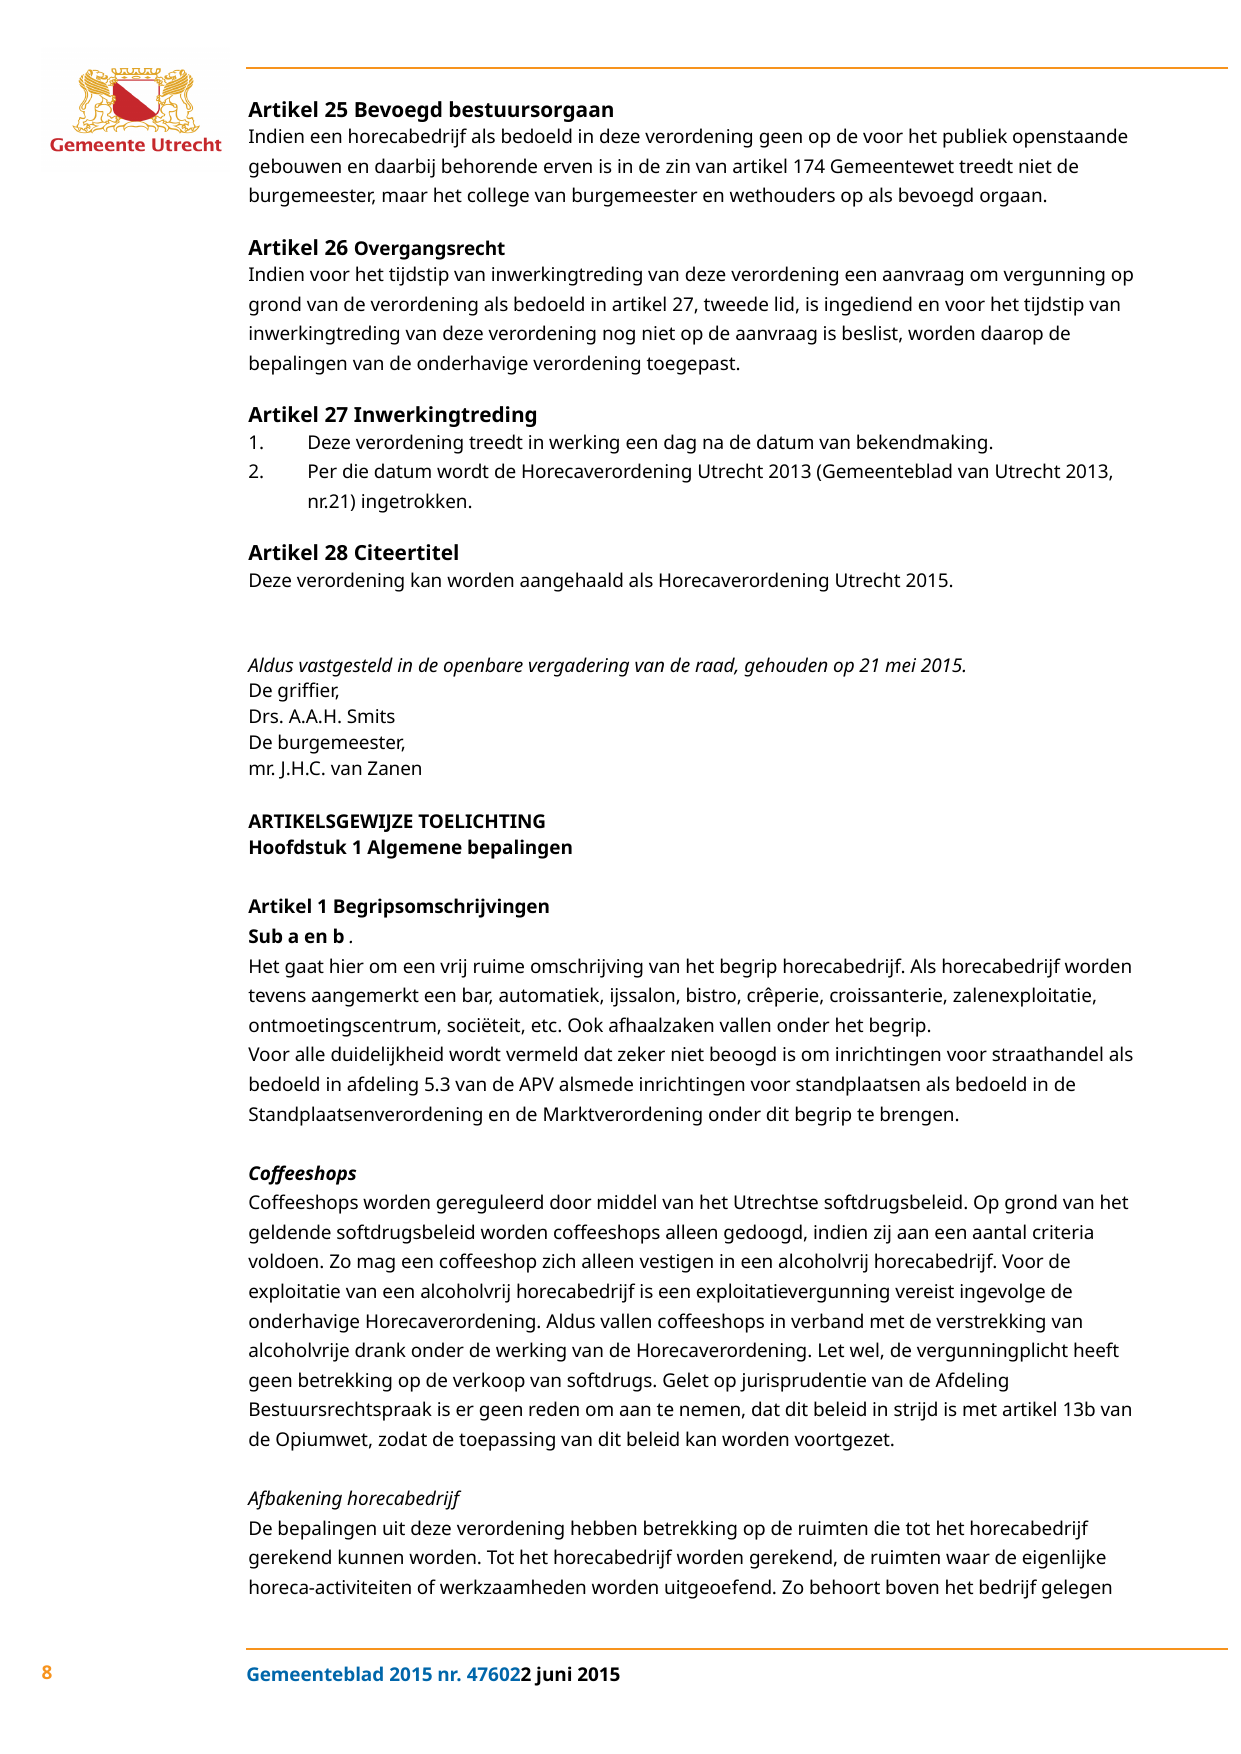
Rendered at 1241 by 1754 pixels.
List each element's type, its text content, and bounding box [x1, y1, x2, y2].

text Hoofdstuk 1 Algemene bepalingen [248, 834, 1152, 860]
text Artikel 1 Begripsomschrijvingen [248, 894, 1152, 919]
list Deze verordening treedt in werking een dag na de datum van bekendmaking. [248, 429, 1152, 454]
text De burgemeester, [248, 729, 1152, 755]
text Drs. A.A.H. Smits [248, 703, 1152, 729]
text De griffier, [248, 677, 1152, 703]
text Voor alle duidelijkheid wordt vermeld dat zeker niet beoogd is om inrichtingen voor straathandel als bedoeld in afdeling 5.3 van de APV alsmede inrichtingen voor standplaatsen als bedoeld in de Standplaatsenverordening en de Marktverordening onder dit begrip te brengen. [248, 1042, 1152, 1127]
text De bepalingen uit deze verordening hebben betrekking op de ruimten die tot het horecabedrijf gerekend kunnen worden. Tot het horecabedrijf worden gerekend, de ruimten waar de eigenlijke horeca-activiteiten of werkzaamheden worden uitgeoefend. Zo behoort boven het bedrijf gelegen [248, 1515, 1152, 1600]
text Indien een horecabedrijf als bedoeld in deze verordening geen op de voor het publiek openstaande gebouwen en daarbij behorende erven is in de zin van artikel 174 Gemeentewet treedt niet de burgemeester, maar het college van burgemeester en wethouders op als bevoegd orgaan. [248, 123, 1152, 208]
text ARTIKELSGEWIJZE TOELICHTING [248, 806, 1152, 834]
text Deze verordening kan worden aangehaald als Horecaverordening Utrecht 2015. [248, 567, 1152, 593]
text Artikel 27 Inwerkingtreding [248, 400, 1152, 429]
text Het gaat hier om een vrij ruime omschrijving van het begrip horecabedrijf. Als horecabedrijf worden tevens aangemerkt een bar, automatiek, ijssalon, bistro, crêperie, croissanterie, zalenexploitatie, ontmoetingscentrum, sociëteit, etc. Ook afhaalzaken vallen onder het begrip. [248, 953, 1152, 1038]
text Indien voor het tijdstip van inwerkingtreding van deze verordening een aanvraag om vergunning op grond van de verordening als bedoeld in artikel 27, tweede lid, is ingediend en voor het tijdstip van inwerkingtreding van deze verordening nog niet op de aanvraag is beslist, worden daarop de bepalingen van de onderhavige verordening toegepast. [248, 261, 1152, 376]
text Sub a en b . [248, 923, 1152, 949]
text Afbakening horecabedrijf [248, 1485, 1152, 1511]
text Aldus vastgesteld in de openbare vergadering van de raad, gehouden op 21 mei 2015. [248, 652, 1152, 677]
text mr. J.H.C. van Zanen [248, 755, 1152, 780]
text Coffeeshops [248, 1160, 1152, 1186]
text Artikel 28 Citeertitel [248, 538, 1152, 567]
text Coffeeshops worden gereguleerd door middel van het Utrechtse softdrugsbeleid. Op grond van het geldende softdrugsbeleid worden coffeeshops alleen gedoogd, indien zij aan een aantal criteria voldoen. Zo mag een coffeeshop zich alleen vestigen in een alcoholvrij horecabedrijf. Voor de exploitatie van een alcoholvrij horecabedrijf is een exploitatievergunning vereist ingevolge de onderhavige Horecaverordening. Aldus vallen coffeeshops in verband met de verstrekking van alcoholvrije drank onder de werking van de Horecaverordening. Let wel, de vergunningplicht heeft geen betrekking op de verkoop van softdrugs. Gelet op jurisprudentie van de Afdeling Bestuursrechtspraak is er geen reden om aan te nemen, dat dit beleid in strijd is met artikel 13b van de Opiumwet, zodat de toepassing van dit beleid kan worden voortgezet. [248, 1189, 1152, 1452]
list Per die datum wordt de Horecaverordening Utrecht 2013 (Gemeenteblad van Utrecht 2013, nr.21) ingetrokken. [248, 458, 1152, 514]
text Artikel 25 Bevoegd bestuursorgaan [248, 95, 1152, 123]
picture [41, 47, 231, 172]
text Artikel 26 Overgangsrecht [248, 233, 1152, 261]
